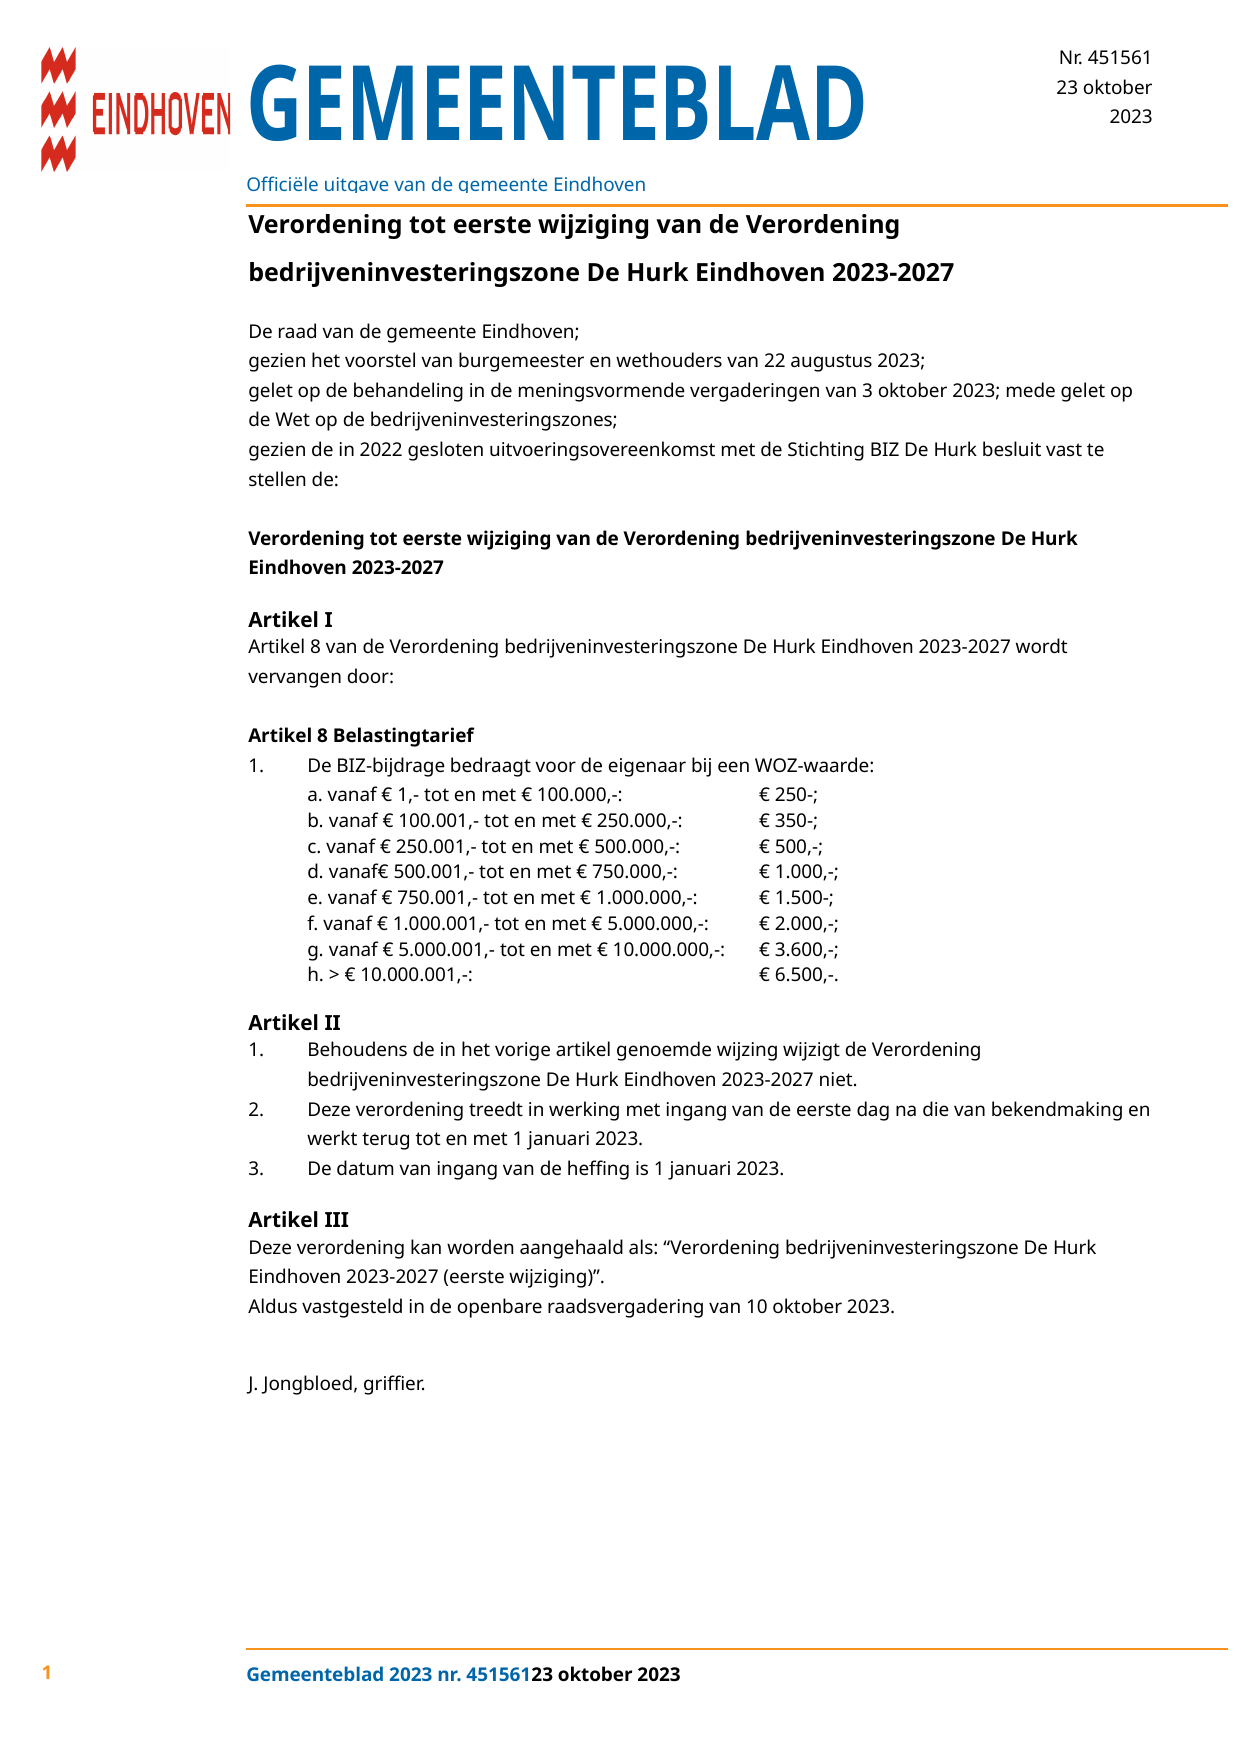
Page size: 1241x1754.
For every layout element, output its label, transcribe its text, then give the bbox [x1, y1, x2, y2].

table_cell f. vanaf € 1.000.001,- tot en met € 5.000.000,-: [307, 910, 759, 936]
text J. Jongbloed, griffier. [248, 1370, 1152, 1396]
text Verordening tot eerste wijziging van de Verordening bedrijveninvesteringszone De Hurk Eindhoven 2023-2027 [248, 525, 1152, 580]
text Artikel III [248, 1205, 1152, 1234]
table_cell € 3.600,-; [759, 936, 1211, 962]
table_cell € 1.500-; [759, 884, 1211, 910]
table_cell € 350-; [759, 807, 1211, 833]
table_cell € 2.000,-; [759, 910, 1211, 936]
table_header a. vanaf € 1,- tot en met € 100.000,-: [307, 781, 759, 807]
text Aldus vastgesteld in de openbare raadsvergadering van 10 oktober 2023. [248, 1293, 1152, 1319]
table_cell c. vanaf € 250.001,- tot en met € 500.000,-: [307, 833, 759, 859]
list Deze verordening treedt in werking met ingang van de eerste dag na die van bekendmaking en werkt terug tot en met 1 januari 2023. [248, 1096, 1152, 1151]
text Artikel II [248, 1008, 1152, 1037]
table_cell h. > € 10.000.001,-: [307, 962, 759, 987]
text gezien de in 2022 gesloten uitvoeringsovereenkomst met de Stichting BIZ De Hurk besluit vast te stellen de: [248, 436, 1152, 492]
picture [41, 47, 231, 172]
list De BIZ-bijdrage bedraagt voor de eigenaar bij een WOZ-waarde: [248, 752, 1152, 777]
text Deze verordening kan worden aangehaald als: “Verordening bedrijveninvesteringszone De Hurk Eindhoven 2023-2027 (eerste wijziging)”. [248, 1234, 1152, 1289]
text gezien het voorstel van burgemeester en wethouders van 22 augustus 2023; [248, 347, 1152, 373]
text Verordening tot eerste wijziging van de Verordening bedrijveninvesteringszone De Hurk Eindhoven 2023-2027 [248, 207, 1152, 288]
table_cell g. vanaf € 5.000.001,- tot en met € 10.000.000,-: [307, 936, 759, 962]
table_header € 250-; [759, 781, 1211, 807]
text Artikel 8 van de Verordening bedrijveninvesteringszone De Hurk Eindhoven 2023-2027 wordt vervangen door: [248, 633, 1152, 689]
table_cell € 1.000,-; [759, 859, 1211, 884]
table_cell e. vanaf € 750.001,- tot en met € 1.000.000,-: [307, 884, 759, 910]
list Behoudens de in het vorige artikel genoemde wijzing wijzigt de Verordening bedrijveninvesteringszone De Hurk Eindhoven 2023-2027 niet. [248, 1037, 1152, 1092]
text De raad van de gemeente Eindhoven; [248, 318, 1152, 344]
text Artikel I [248, 605, 1152, 633]
list De datum van ingang van de heffing is 1 januari 2023. [248, 1155, 1152, 1181]
table_cell € 6.500,-. [759, 962, 1211, 987]
table_cell € 500,-; [759, 833, 1211, 859]
text gelet op de behandeling in de meningsvormende vergaderingen van 3 oktober 2023; mede gelet op de Wet op de bedrijveninvesteringszones; [248, 377, 1152, 432]
text Artikel 8 Belastingtarief [248, 722, 1152, 748]
table_cell d. vanaf€ 500.001,- tot en met € 750.000,-: [307, 859, 759, 884]
table_cell b. vanaf € 100.001,- tot en met € 250.000,-: [307, 807, 759, 833]
